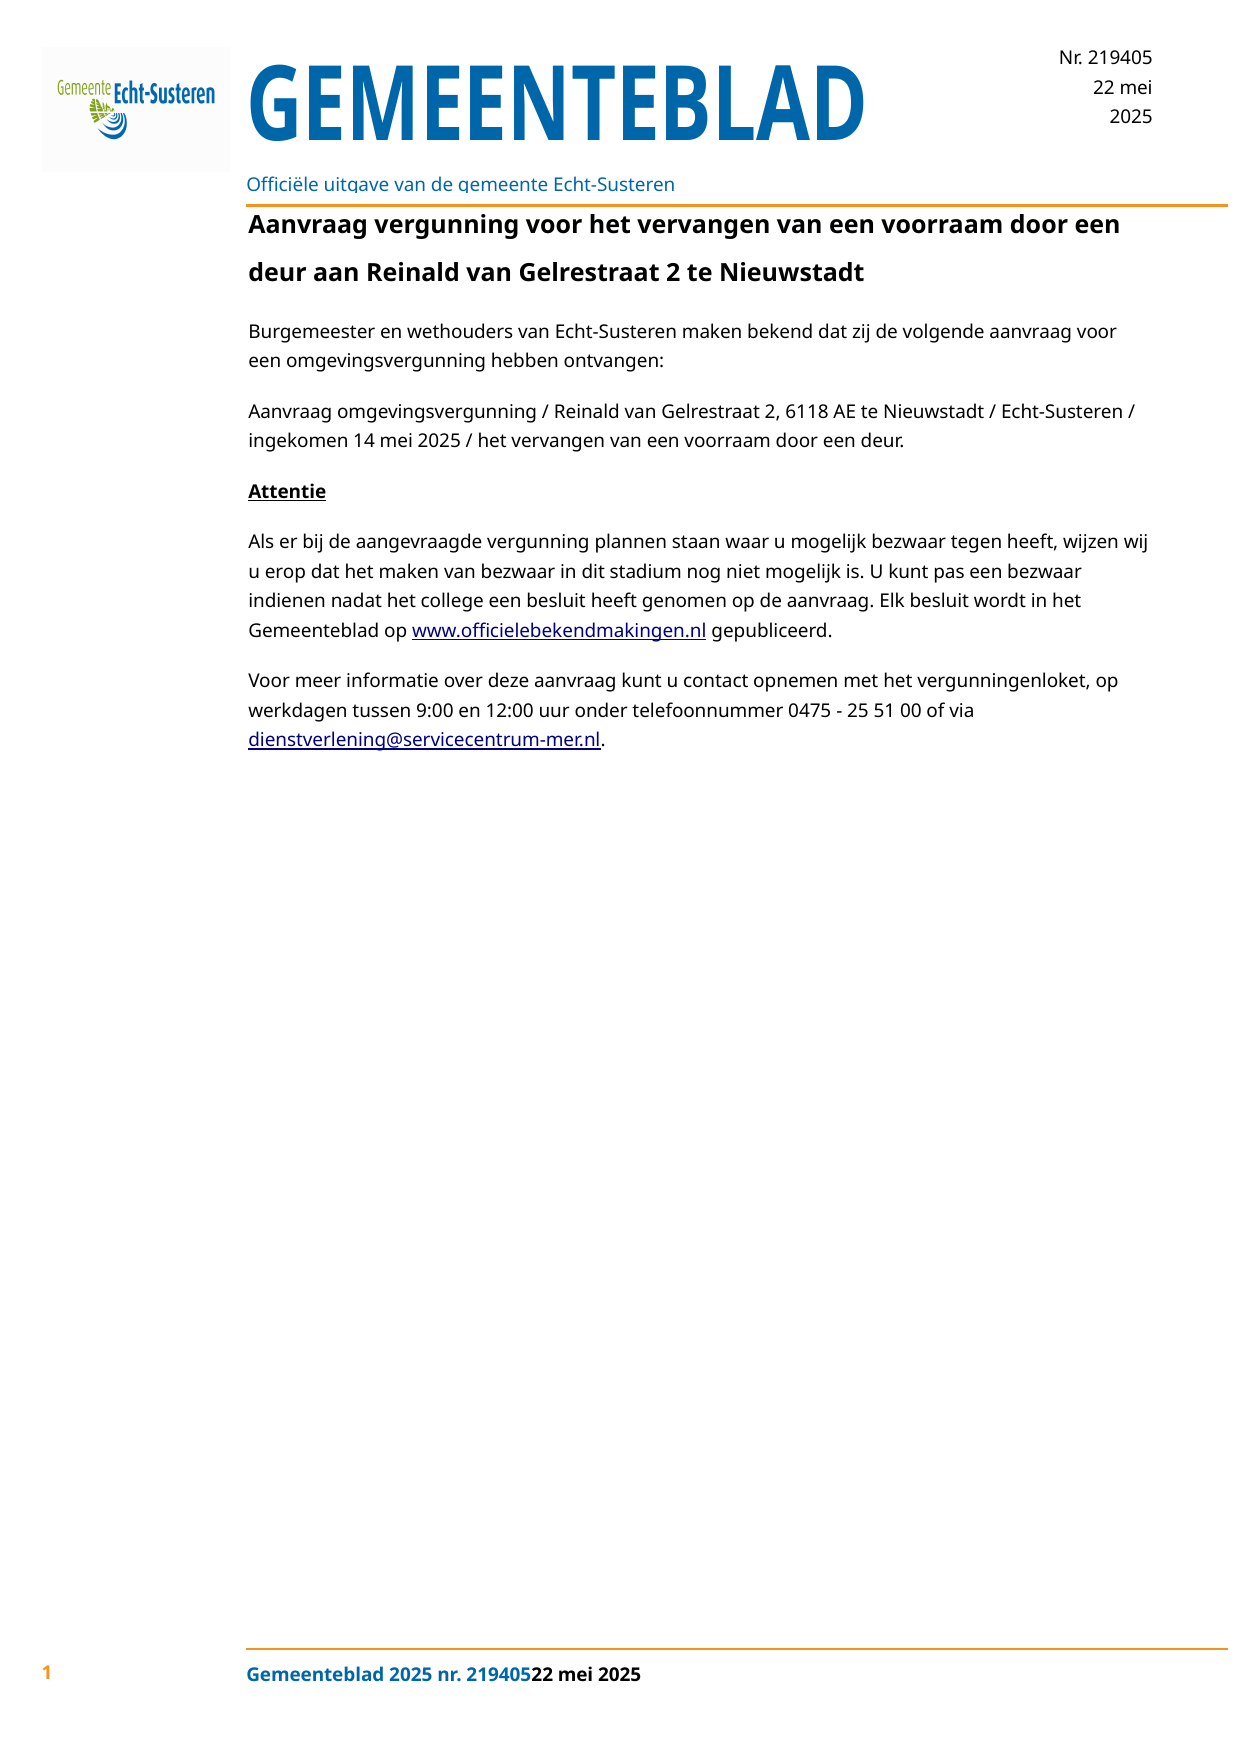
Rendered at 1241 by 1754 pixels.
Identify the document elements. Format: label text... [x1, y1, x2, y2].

text Aanvraag omgevingsvergunning / Reinald van Gelrestraat 2, 6118 AE te Nieuwstadt / Echt-Susteren / ingekomen 14 mei 2025 / het vervangen van een voorraam door een deur. [248, 398, 1152, 453]
text Voor meer informatie over deze aanvraag kunt u contact opnemen met het vergunningenloket, op werkdagen tussen 9:00 en 12:00 uur onder telefoonnummer 0475 - 25 51 00 of via dienstverlening@servicecentrum-mer.nl. [248, 667, 1152, 752]
text Als er bij de aangevraagde vergunning plannen staan waar u mogelijk bezwaar tegen heeft, wijzen wij u erop dat het maken van bezwaar in dit stadium nog niet mogelijk is. U kunt pas een bezwaar indienen nadat het college een besluit heeft genomen op de aanvraag. Elk besluit wordt in het Gemeenteblad op www.officielebekendmakingen.nl gepubliceerd. [248, 528, 1152, 643]
text Attentie [248, 478, 1152, 504]
text Burgemeester en wethouders van Echt-Susteren maken bekend dat zij de volgende aanvraag voor een omgevingsvergunning hebben ontvangen: [248, 318, 1152, 373]
picture [41, 47, 231, 172]
text Aanvraag vergunning voor het vervangen van een voorraam door een deur aan Reinald van Gelrestraat 2 te Nieuwstadt [248, 207, 1152, 288]
